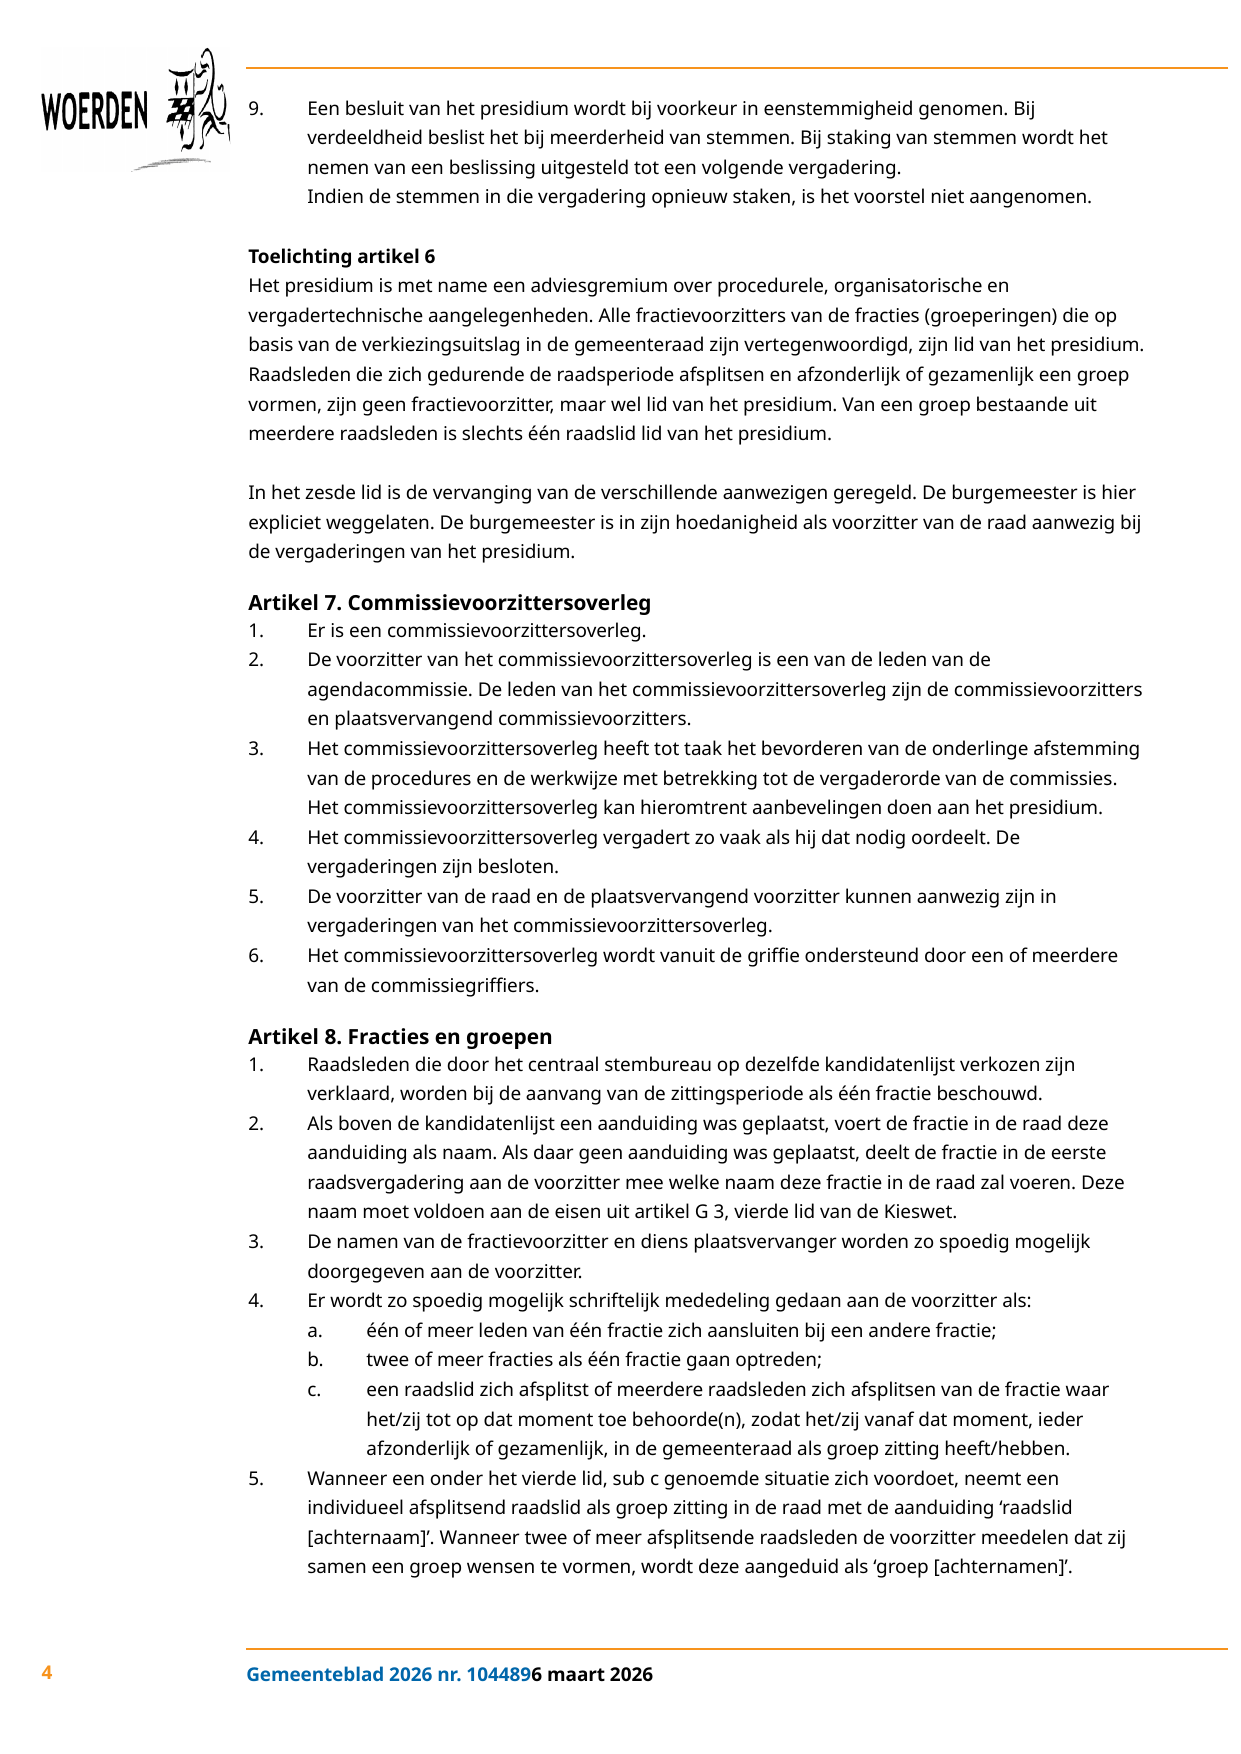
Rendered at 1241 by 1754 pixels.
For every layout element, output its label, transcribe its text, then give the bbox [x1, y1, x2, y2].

picture [41, 47, 231, 172]
text Artikel 8. Fracties en groepen [248, 1022, 1152, 1051]
list Indien de stemmen in die vergadering opnieuw staken, is het voorstel niet aangenomen. [248, 183, 1152, 209]
list Het commissievoorzittersoverleg heeft tot taak het bevorderen van de onderlinge afstemming van de procedures en de werkwijze met betrekking tot de vergaderorde van de commissies. Het commissievoorzittersoverleg kan hieromtrent aanbevelingen doen aan het presidium. [248, 735, 1152, 820]
list Wanneer een onder het vierde lid, sub c genoemde situatie zich voordoet, neemt een individueel afsplitsend raadslid als groep zitting in de raad met de aanduiding ‘raadslid [achternaam]’. Wanneer twee of meer afsplitsende raadsleden de voorzitter meedelen dat zij samen een groep wensen te vormen, wordt deze aangeduid als ‘groep [achternamen]’. [248, 1465, 1152, 1579]
list een raadslid zich afsplitst of meerdere raadsleden zich afsplitsen van de fractie waar het/zij tot op dat moment toe behoorde(n), zodat het/zij vanaf dat moment, ieder afzonderlijk of gezamenlijk, in de gemeenteraad als groep zitting heeft/hebben. [307, 1376, 1152, 1461]
list twee of meer fracties als één fractie gaan optreden; [307, 1347, 1152, 1372]
list De voorzitter van de raad en de plaatsvervangend voorzitter kunnen aanwezig zijn in vergaderingen van het commissievoorzittersoverleg. [248, 883, 1152, 938]
list De namen van de fractievoorzitter en diens plaatsvervanger worden zo spoedig mogelijk doorgegeven aan de voorzitter. [248, 1228, 1152, 1283]
list De voorzitter van het commissievoorzittersoverleg is een van de leden van de agendacommissie. De leden van het commissievoorzittersoverleg zijn de commissievoorzitters en plaatsvervangend commissievoorzitters. [248, 646, 1152, 731]
list Er is een commissievoorzittersoverleg. [248, 617, 1152, 643]
list Het commissievoorzittersoverleg wordt vanuit de griffie ondersteund door een of meerdere van de commissiegriffiers. [248, 942, 1152, 998]
list Een besluit van het presidium wordt bij voorkeur in eenstemmigheid genomen. Bij verdeeldheid beslist het bij meerderheid van stemmen. Bij staking van stemmen wordt het nemen van een beslissing uitgesteld tot een volgende vergadering. [248, 95, 1152, 180]
list Er wordt zo spoedig mogelijk schriftelijk mededeling gedaan aan de voorzitter als: [248, 1287, 1152, 1313]
list Raadsleden die door het centraal stembureau op dezelfde kandidatenlijst verkozen zijn verklaard, worden bij de aanvang van de zittingsperiode als één fractie beschouwd. [248, 1051, 1152, 1106]
list Het commissievoorzittersoverleg vergadert zo vaak als hij dat nodig oordeelt. De vergaderingen zijn besloten. [248, 824, 1152, 879]
list Als boven de kandidatenlijst een aanduiding was geplaatst, voert de fractie in de raad deze aanduiding als naam. Als daar geen aanduiding was geplaatst, deelt de fractie in de eerste raadsvergadering aan de voorzitter mee welke naam deze fractie in de raad zal voeren. Deze naam moet voldoen aan de eisen uit artikel G 3, vierde lid van de Kieswet. [248, 1110, 1152, 1224]
list één of meer leden van één fractie zich aansluiten bij een andere fractie; [307, 1317, 1152, 1343]
table_header Toelichting artikel 6 Het presidium is met name een adviesgremium over procedurele, organisatorische en vergadertechnische aangelegenheden. Alle fractievoorzitters van de fracties (groeperingen) die op basis van de verkiezingsuitslag in de gemeenteraad zijn vertegenwoordigd, zijn lid van het presidium. Raadsleden die zich gedurende de raadsperiode afsplitsen en afzonderlijk of gezamenlijk een groep vormen, zijn geen fractievoorzitter, maar wel lid van het presidium. Van een groep bestaande uit meerdere raadsleden is slechts één raadslid lid van het presidium. In het zesde lid is de vervanging van de verschillende aanwezigen geregeld. De burgemeester is hier expliciet weggelaten. De burgemeester is in zijn hoedanigheid als voorzitter van de raad aanwezig bij de vergaderingen van het presidium. [248, 243, 1152, 564]
text Artikel 7. Commissievoorzittersoverleg [248, 588, 1152, 617]
